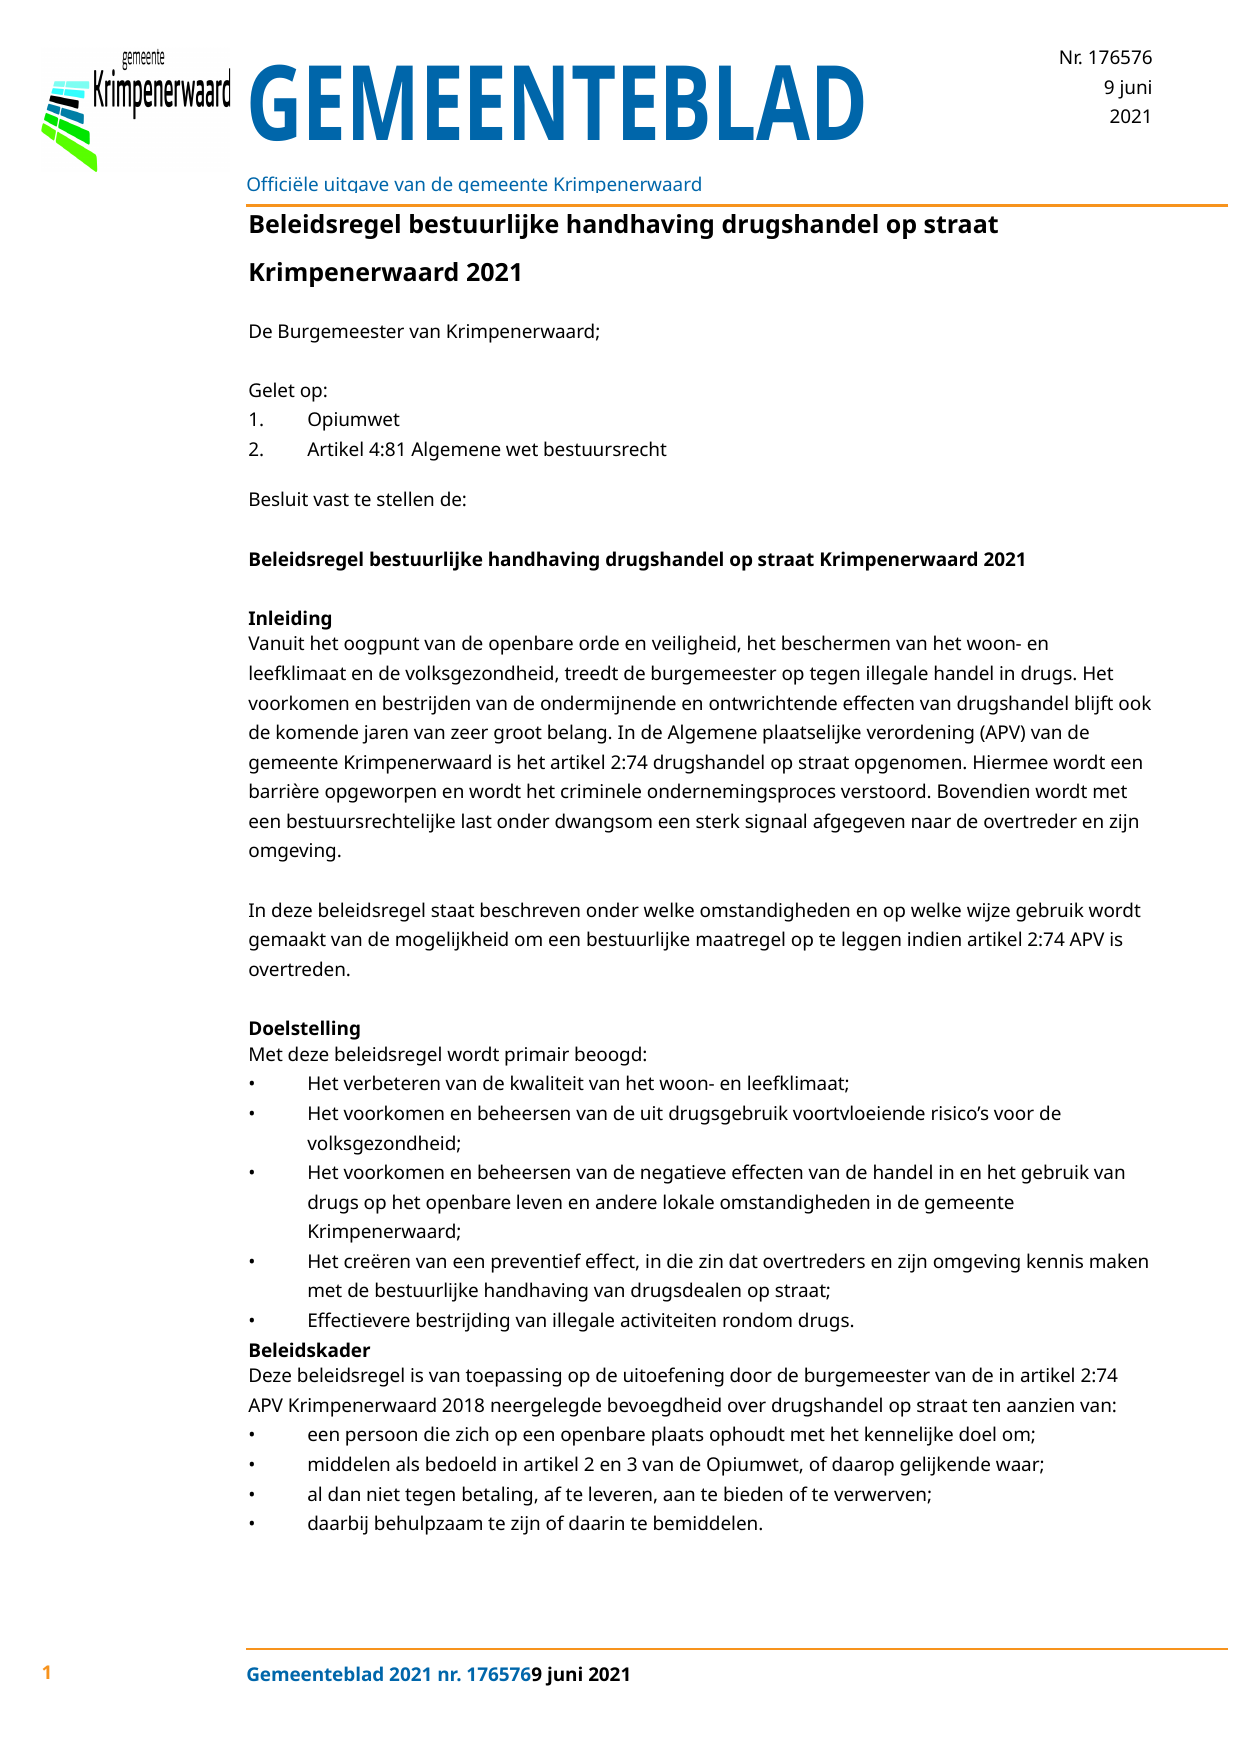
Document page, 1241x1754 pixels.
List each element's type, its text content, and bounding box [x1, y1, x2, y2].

text Gelet op: [248, 377, 1152, 403]
list Het voorkomen en beheersen van de uit drugsgebruik voortvloeiende risico’s voor de volksgezondheid; [248, 1100, 1152, 1155]
list daarbij behulpzaam te zijn of daarin te bemiddelen. [248, 1510, 1152, 1536]
text In deze beleidsregel staat beschreven onder welke omstandigheden en op welke wijze gebruik wordt gemaakt van de mogelijkheid om een bestuurlijke maatregel op te leggen indien artikel 2:74 APV is overtreden. [248, 897, 1152, 982]
list Artikel 4:81 Algemene wet bestuursrecht [248, 436, 1152, 462]
picture [41, 47, 231, 172]
list Het creëren van een preventief effect, in die zin dat overtreders en zijn omgeving kennis maken met de bestuurlijke handhaving van drugsdealen op straat; [248, 1248, 1152, 1303]
text Besluit vast te stellen de: [248, 487, 1152, 512]
text Beleidsregel bestuurlijke handhaving drugshandel op straat Krimpenerwaard 2021 [248, 207, 1152, 288]
text Vanuit het oogpunt van de openbare orde en veiligheid, het beschermen van het woon- en leefklimaat en de volksgezondheid, treedt de burgemeester op tegen illegale handel in drugs. Het voorkomen en bestrijden van de ondermijnende en ontwrichtende effecten van drugshandel blijft ook de komende jaren van zeer groot belang. In de Algemene plaatselijke verordening (APV) van de gemeente Krimpenerwaard is het artikel 2:74 drugshandel op straat opgenomen. Hiermee wordt een barrière opgeworpen en wordt het criminele ondernemingsproces verstoord. Bovendien wordt met een bestuursrechtelijke last onder dwangsom een sterk signaal afgegeven naar de overtreder en zijn omgeving. [248, 631, 1152, 863]
text Inleiding [248, 605, 1152, 631]
list Effectievere bestrijding van illegale activiteiten rondom drugs. [248, 1307, 1152, 1333]
list een persoon die zich op een openbare plaats ophoudt met het kennelijke doel om; [248, 1422, 1152, 1447]
text Deze beleidsregel is van toepassing op de uitoefening door de burgemeester van de in artikel 2:74 APV Krimpenerwaard 2018 neergelegde bevoegdheid over drugshandel op straat ten aanzien van: [248, 1362, 1152, 1418]
text De Burgemeester van Krimpenerwaard; [248, 318, 1152, 344]
list Opiumwet [248, 407, 1152, 432]
list Het voorkomen en beheersen van de negatieve effecten van de handel in en het gebruik van drugs op het openbare leven en andere lokale omstandigheden in de gemeente Krimpenerwaard; [248, 1159, 1152, 1244]
text Beleidskader [248, 1337, 1152, 1362]
list Het verbeteren van de kwaliteit van het woon- en leefklimaat; [248, 1071, 1152, 1096]
list middelen als bedoeld in artikel 2 en 3 van de Opiumwet, of daarop gelijkende waar; [248, 1451, 1152, 1477]
text Doelstelling [248, 1015, 1152, 1041]
text Beleidsregel bestuurlijke handhaving drugshandel op straat Krimpenerwaard 2021 [248, 546, 1152, 571]
list al dan niet tegen betaling, af te leveren, aan te bieden of te verwerven; [248, 1481, 1152, 1507]
text Met deze beleidsregel wordt primair beoogd: [248, 1041, 1152, 1067]
